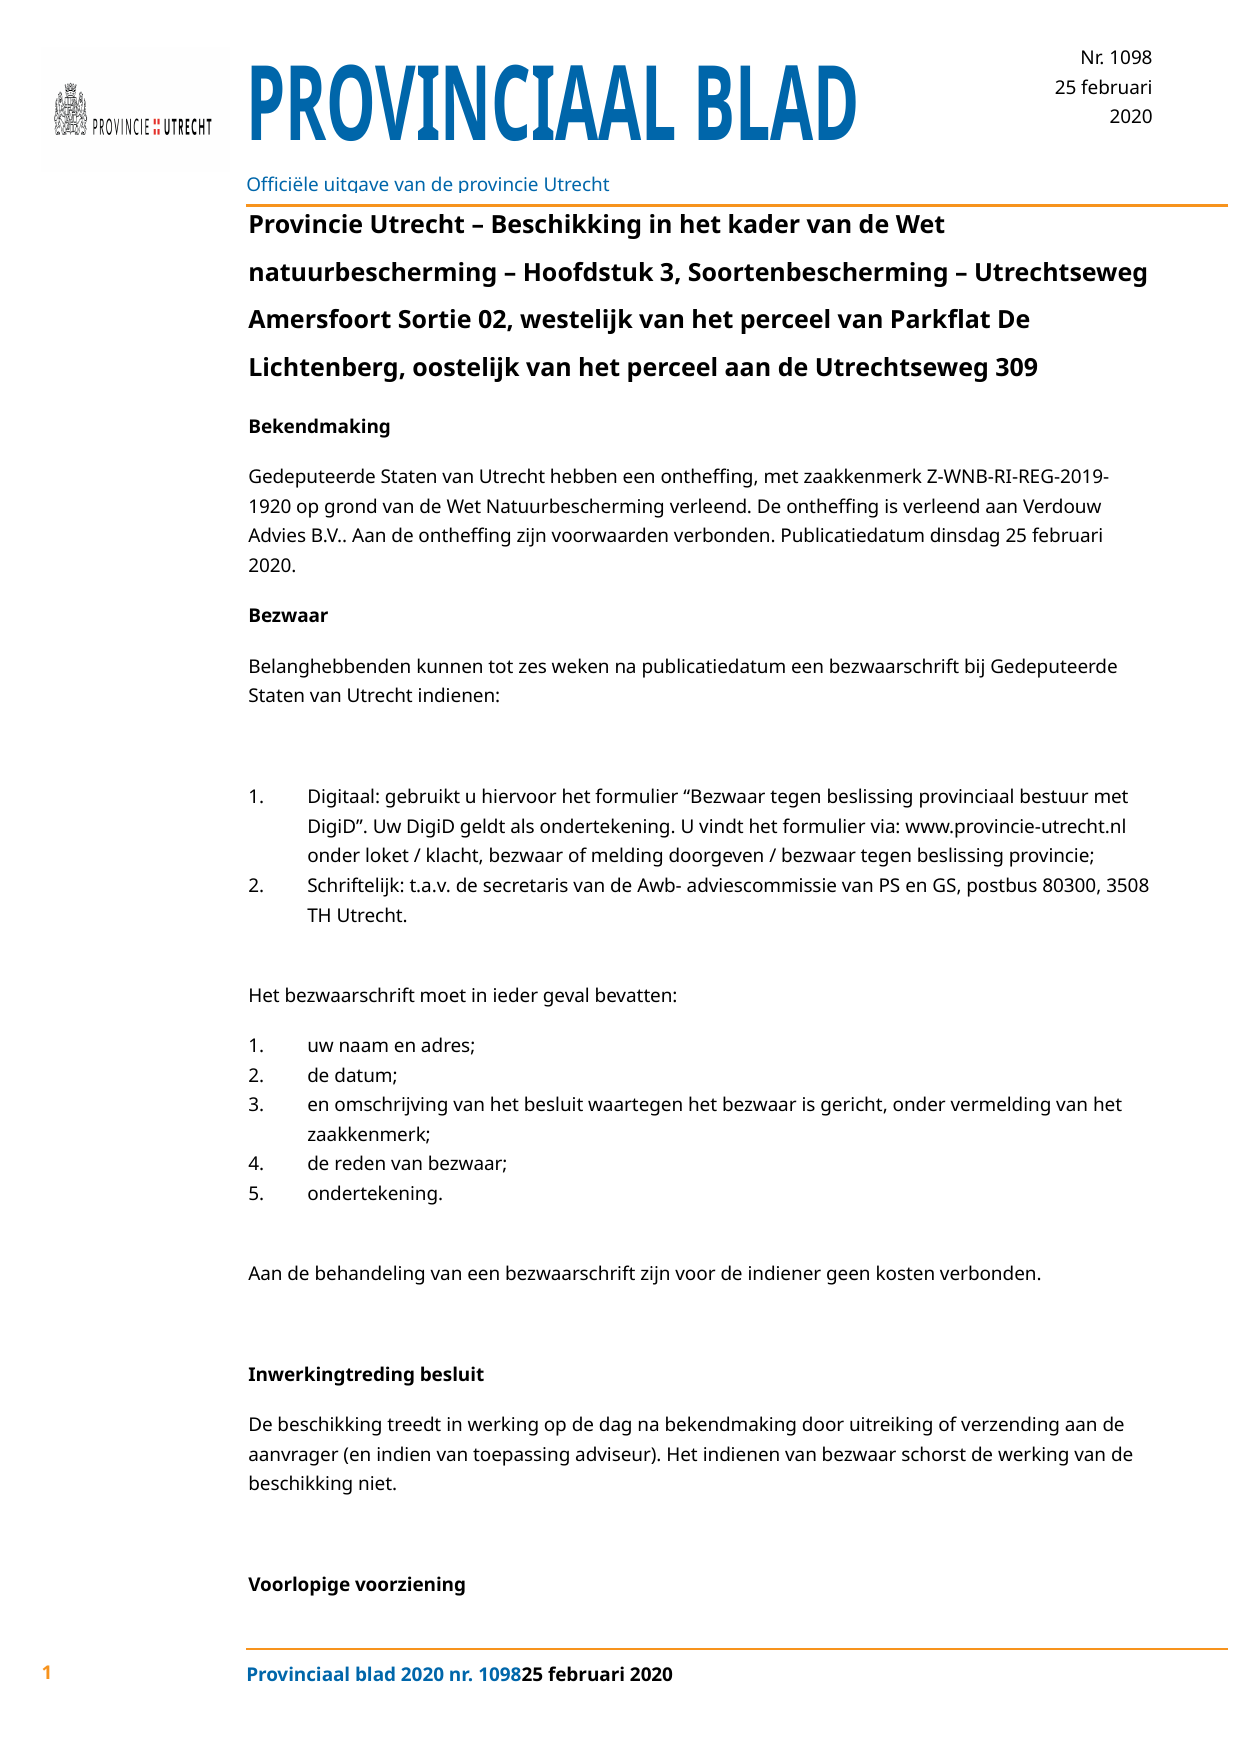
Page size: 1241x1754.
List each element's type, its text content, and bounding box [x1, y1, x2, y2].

list de datum; [248, 1062, 1152, 1088]
text Gedeputeerde Staten van Utrecht hebben een ontheffing, met zaakkenmerk Z-WNB-RI-REG-2019-1920 op grond van de Wet Natuurbescherming verleend. De ontheffing is verleend aan Verdouw Advies B.V.. Aan de ontheffing zijn voorwaarden verbonden. Publicatiedatum dinsdag 25 februari 2020. [248, 463, 1152, 578]
text Belanghebbenden kunnen tot zes weken na publicatiedatum een bezwaarschrift bij Gedeputeerde Staten van Utrecht indienen: [248, 653, 1152, 708]
list ondertekening. [248, 1180, 1152, 1206]
text Voorlopige voorziening [248, 1571, 1152, 1597]
text Aan de behandeling van een bezwaarschrift zijn voor de indiener geen kosten verbonden. [248, 1260, 1152, 1286]
list en omschrijving van het besluit waartegen het bezwaar is gericht, onder vermelding van het zaakkenmerk; [248, 1091, 1152, 1147]
list Digitaal: gebruikt u hiervoor het formulier “Bezwaar tegen beslissing provinciaal bestuur met DigiD”. Uw DigiD geldt als ondertekening. U vindt het formulier via: www.provincie-utrecht.nl onder loket / klacht, bezwaar of melding doorgeven / bezwaar tegen beslissing provincie; [248, 783, 1152, 868]
text De beschikking treedt in werking op de dag na bekendmaking door uitreiking of verzending aan de aanvrager (en indien van toepassing adviseur). Het indienen van bezwaar schorst de werking van de beschikking niet. [248, 1411, 1152, 1496]
list uw naam en adres; [248, 1032, 1152, 1058]
list de reden van bezwaar; [248, 1151, 1152, 1176]
text Provincie Utrecht – Beschikking in het kader van de Wet natuurbescherming – Hoofdstuk 3, Soortenbescherming – Utrechtseweg Amersfoort Sortie 02, westelijk van het perceel van Parkflat De Lichtenberg, oostelijk van het perceel aan de Utrechtseweg 309 [248, 207, 1152, 384]
text Bekendmaking [248, 413, 1152, 439]
list Schriftelijk: t.a.v. de secretaris van de Awb- adviescommissie van PS en GS, postbus 80300, 3508 TH Utrecht. [248, 872, 1152, 928]
picture [41, 47, 231, 172]
text Het bezwaarschrift moet in ieder geval bevatten: [248, 982, 1152, 1008]
text Inwerkingtreding besluit [248, 1361, 1152, 1387]
text Bezwaar [248, 603, 1152, 628]
